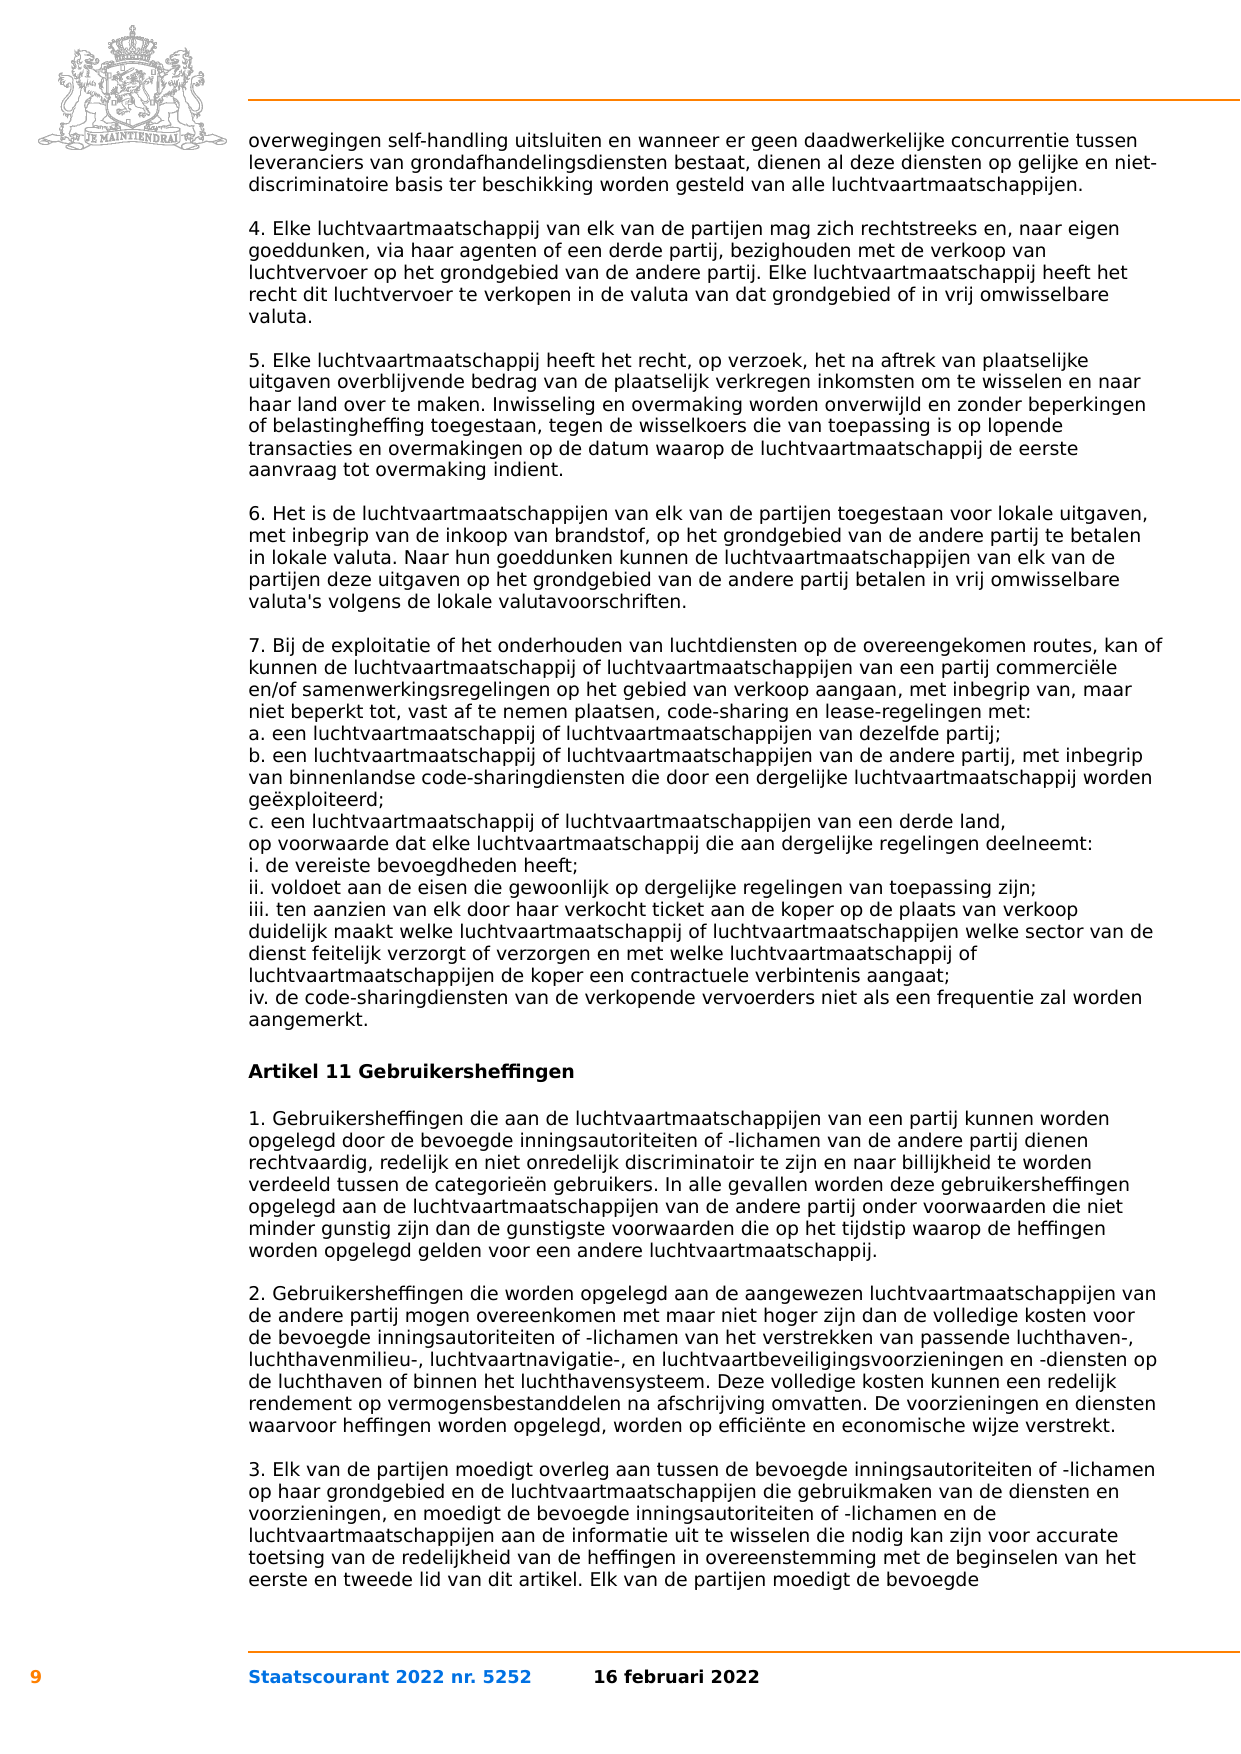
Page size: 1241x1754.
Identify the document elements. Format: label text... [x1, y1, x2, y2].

text ii. voldoet aan de eisen die gewoonlijk op dergelijke regelingen van toepassing zijn; [248, 877, 1163, 899]
text c. een luchtvaartmaatschappij of luchtvaartmaatschappijen van een derde land, [248, 811, 1163, 833]
text 2. Gebruikersheffingen die worden opgelegd aan de aangewezen luchtvaartmaatschappijen van de andere partij mogen overeenkomen met maar niet hoger zijn dan de volledige kosten voor de bevoegde inningsautoriteiten of -lichamen van het verstrekken van passende luchthaven-, luchthavenmilieu-, luchtvaartnavigatie-, en luchtvaartbeveiligingsvoorzieningen en -diensten op de luchthaven of binnen het luchthavensysteem. Deze volledige kosten kunnen een redelijk rendement op vermogensbestanddelen na afschrijving omvatten. De voorzieningen en diensten waarvoor heffingen worden opgelegd, worden op efficiënte en economische wijze verstrekt. [248, 1283, 1163, 1437]
text 6. Het is de luchtvaartmaatschappijen van elk van de partijen toegestaan voor lokale uitgaven, met inbegrip van de inkoop van brandstof, op het grondgebied van de andere partij te betalen in lokale valuta. Naar hun goeddunken kunnen de luchtvaartmaatschappijen van elk van de partijen deze uitgaven op het grondgebied van de andere partij betalen in vrij omwisselbare valuta's volgens de lokale valutavoorschriften. [248, 503, 1163, 613]
text overwegingen self-handling uitsluiten en wanneer er geen daadwerkelijke concurrentie tussen leveranciers van grondafhandelingsdiensten bestaat, dienen al deze diensten op gelijke en niet-discriminatoire basis ter beschikking worden gesteld van alle luchtvaartmaatschappijen. [248, 130, 1163, 196]
subtitle Artikel 11 Gebruikersheffingen [248, 1061, 1163, 1083]
text 1. Gebruikersheffingen die aan de luchtvaartmaatschappijen van een partij kunnen worden opgelegd door de bevoegde inningsautoriteiten of -lichamen van de andere partij dienen rechtvaardig, redelijk en niet onredelijk discriminatoir te zijn en naar billijkheid te worden verdeeld tussen de categorieën gebruikers. In alle gevallen worden deze gebruikersheffingen opgelegd aan de luchtvaartmaatschappijen van de andere partij onder voorwaarden die niet minder gunstig zijn dan de gunstigste voorwaarden die op het tijdstip waarop de heffingen worden opgelegd gelden voor een andere luchtvaartmaatschappij. [248, 1108, 1163, 1261]
text b. een luchtvaartmaatschappij of luchtvaartmaatschappijen van de andere partij, met inbegrip van binnenlandse code-sharingdiensten die door een dergelijke luchtvaartmaatschappij worden geëxploiteerd; [248, 745, 1163, 811]
text iv. de code-sharingdiensten van de verkopende vervoerders niet als een frequentie zal worden aangemerkt. [248, 987, 1163, 1031]
text a. een luchtvaartmaatschappij of luchtvaartmaatschappijen van dezelfde partij; [248, 723, 1163, 745]
text 4. Elke luchtvaartmaatschappij van elk van de partijen mag zich rechtstreeks en, naar eigen goeddunken, via haar agenten of een derde partij, bezighouden met de verkoop van luchtvervoer op het grondgebied van de andere partij. Elke luchtvaartmaatschappij heeft het recht dit luchtvervoer te verkopen in de valuta van dat grondgebied of in vrij omwisselbare valuta. [248, 218, 1163, 328]
picture [38, 25, 227, 150]
text 5. Elke luchtvaartmaatschappij heeft het recht, op verzoek, het na aftrek van plaatselijke uitgaven overblijvende bedrag van de plaatselijk verkregen inkomsten om te wisselen en naar haar land over te maken. Inwisseling en overmaking worden onverwijld en zonder beperkingen of belastingheffing toegestaan, tegen de wisselkoers die van toepassing is op lopende transacties en overmakingen op de datum waarop de luchtvaartmaatschappij de eerste aanvraag tot overmaking indient. [248, 349, 1163, 481]
text 7. Bij de exploitatie of het onderhouden van luchtdiensten op de overeengekomen routes, kan of kunnen de luchtvaartmaatschappij of luchtvaartmaatschappijen van een partij commerciële en/of samenwerkingsregelingen op het gebied van verkoop aangaan, met inbegrip van, maar niet beperkt tot, vast af te nemen plaatsen, code-sharing en lease-regelingen met: [248, 635, 1163, 723]
text 3. Elk van de partijen moedigt overleg aan tussen de bevoegde inningsautoriteiten of -lichamen op haar grondgebied en de luchtvaartmaatschappijen die gebruikmaken van de diensten en voorzieningen, en moedigt de bevoegde inningsautoriteiten of -lichamen en de luchtvaartmaatschappijen aan de informatie uit te wisselen die nodig kan zijn voor accurate toetsing van de redelijkheid van de heffingen in overeenstemming met de beginselen van het eerste en tweede lid van dit artikel. Elk van de partijen moedigt de bevoegde [248, 1459, 1163, 1591]
text i. de vereiste bevoegdheden heeft; [248, 855, 1163, 877]
text op voorwaarde dat elke luchtvaartmaatschappij die aan dergelijke regelingen deelneemt: [248, 833, 1163, 855]
text iii. ten aanzien van elk door haar verkocht ticket aan de koper op de plaats van verkoop duidelijk maakt welke luchtvaartmaatschappij of luchtvaartmaatschappijen welke sector van de dienst feitelijk verzorgt of verzorgen en met welke luchtvaartmaatschappij of luchtvaartmaatschappijen de koper een contractuele verbintenis aangaat; [248, 899, 1163, 987]
